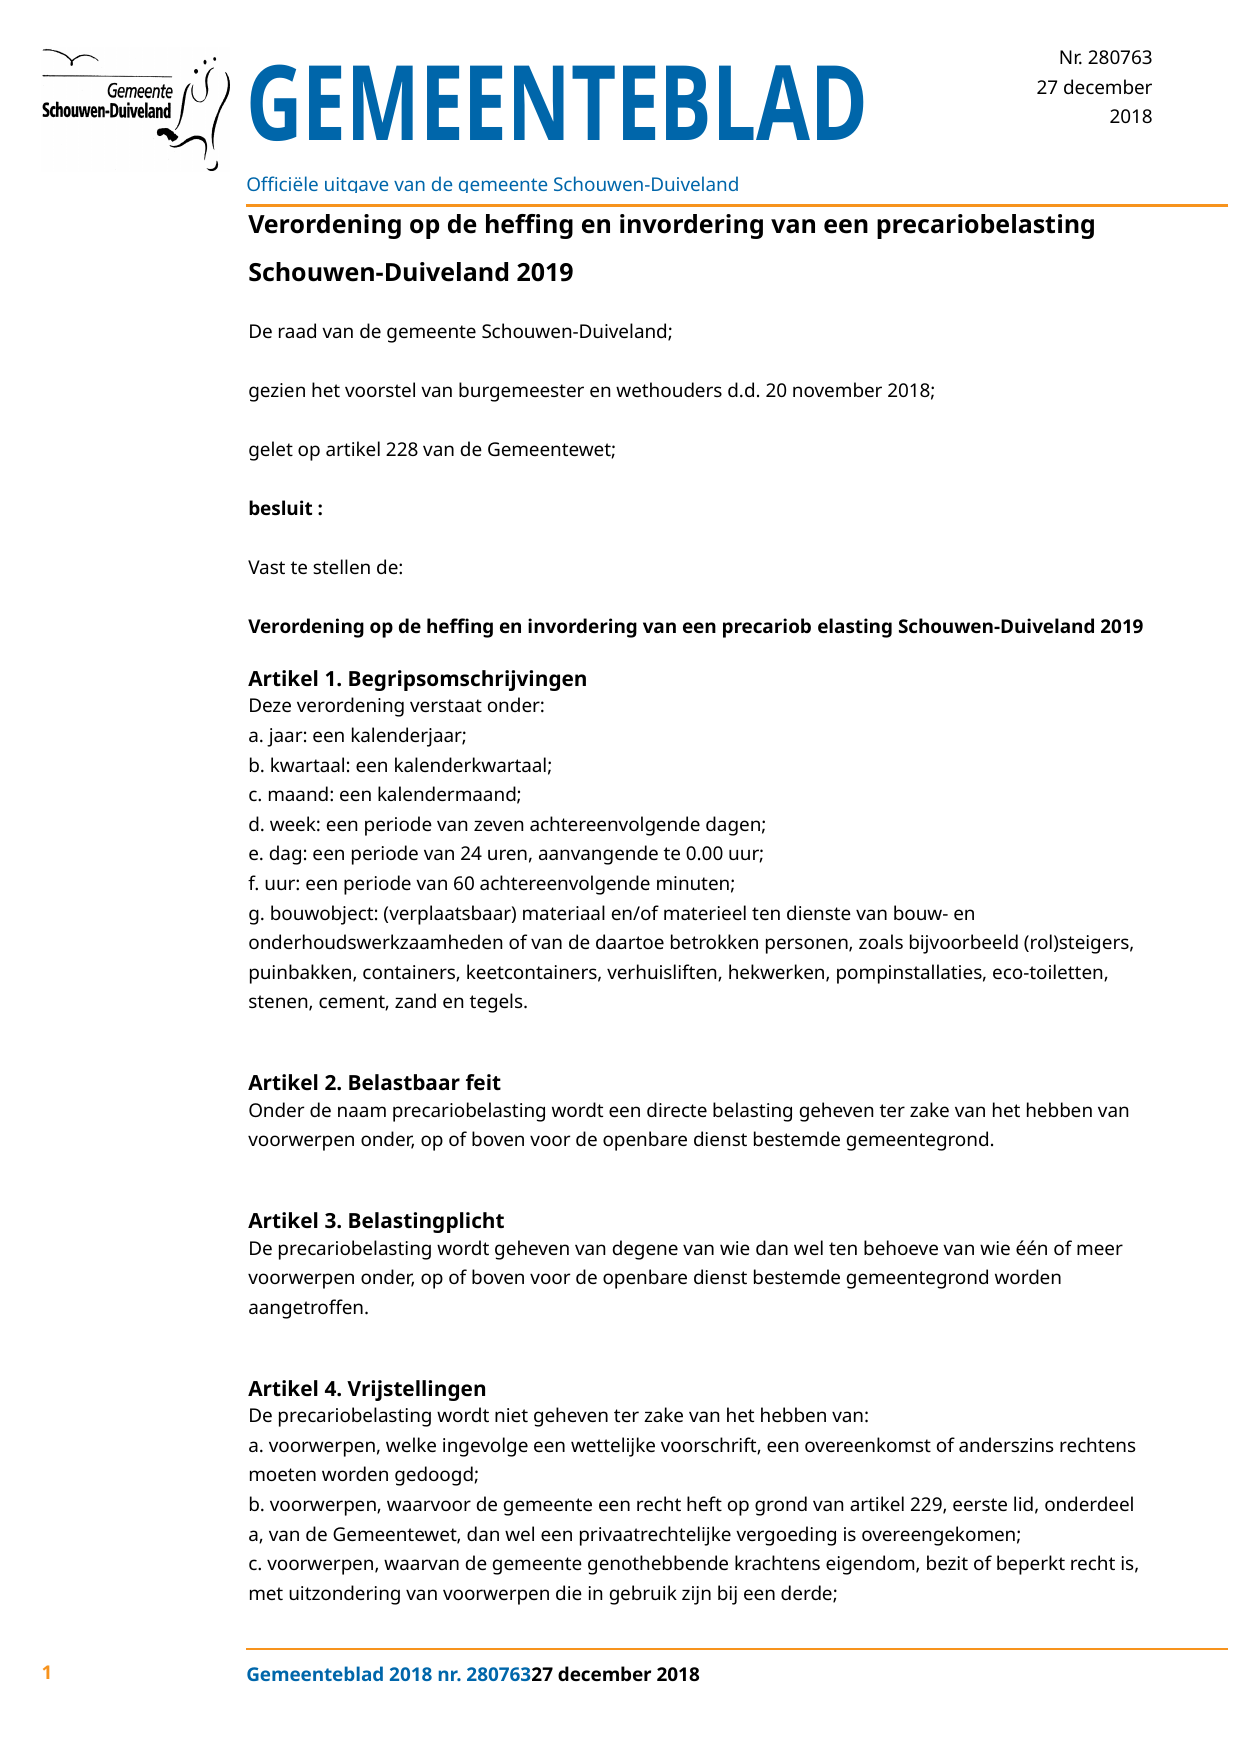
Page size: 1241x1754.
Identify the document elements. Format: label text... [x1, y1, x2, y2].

text d. week: een periode van zeven achtereenvolgende dagen; [248, 811, 1152, 837]
text a. jaar: een kalenderjaar; [248, 722, 1152, 748]
text De precariobelasting wordt niet geheven ter zake van het hebben van: [248, 1402, 1152, 1428]
text Deze verordening verstaat onder: [248, 693, 1152, 718]
text gelet op artikel 228 van de Gemeentewet; [248, 436, 1152, 462]
text c. voorwerpen, waarvan de gemeente genothebbende krachtens eigendom, bezit of beperkt recht is, met uitzondering van voorwerpen die in gebruik zijn bij een derde; [248, 1550, 1152, 1606]
text a. voorwerpen, welke ingevolge een wettelijke voorschrift, een overeenkomst of anderszins rechtens moeten worden gedoogd; [248, 1432, 1152, 1487]
picture [41, 47, 231, 172]
text Verordening op de heffing en invordering van een precariobelasting Schouwen-Duiveland 2019 [248, 207, 1152, 288]
text Artikel 2. Belastbaar feit [248, 1068, 1152, 1097]
text b. kwartaal: een kalenderkwartaal; [248, 752, 1152, 777]
text De raad van de gemeente Schouwen-Duiveland; [248, 318, 1152, 344]
text b. voorwerpen, waarvoor de gemeente een recht heft op grond van artikel 229, eerste lid, onderdeel a, van de Gemeentewet, dan wel een privaatrechtelijke vergoeding is overeengekomen; [248, 1491, 1152, 1547]
text f. uur: een periode van 60 achtereenvolgende minuten; [248, 870, 1152, 896]
text besluit : [248, 495, 1152, 521]
text e. dag: een periode van 24 uren, aanvangende te 0.00 uur; [248, 841, 1152, 866]
text gezien het voorstel van burgemeester en wethouders d.d. 20 november 2018; [248, 377, 1152, 403]
text Verordening op de heffing en invordering van een precariob elasting Schouwen-Duiveland 2019 [248, 614, 1152, 639]
text De precariobelasting wordt geheven van degene van wie dan wel ten behoeve van wie één of meer voorwerpen onder, op of boven voor de openbare dienst bestemde gemeentegrond worden aangetroffen. [248, 1235, 1152, 1320]
text Onder de naam precariobelasting wordt een directe belasting geheven ter zake van het hebben van voorwerpen onder, op of boven voor de openbare dienst bestemde gemeentegrond. [248, 1097, 1152, 1152]
text Artikel 1. Begripsomschrijvingen [248, 664, 1152, 693]
text Artikel 3. Belastingplicht [248, 1206, 1152, 1235]
text g. bouwobject: (verplaatsbaar) materiaal en/of materieel ten dienste van bouw- en onderhoudswerkzaamheden of van de daartoe betrokken personen, zoals bijvoorbeeld (rol)steigers, puinbakken, containers, keetcontainers, verhuisliften, hekwerken, pompinstallaties, eco-toiletten, stenen, cement, zand en tegels. [248, 900, 1152, 1014]
text c. maand: een kalendermaand; [248, 781, 1152, 807]
text Artikel 4. Vrijstellingen [248, 1374, 1152, 1402]
text Vast te stellen de: [248, 554, 1152, 580]
